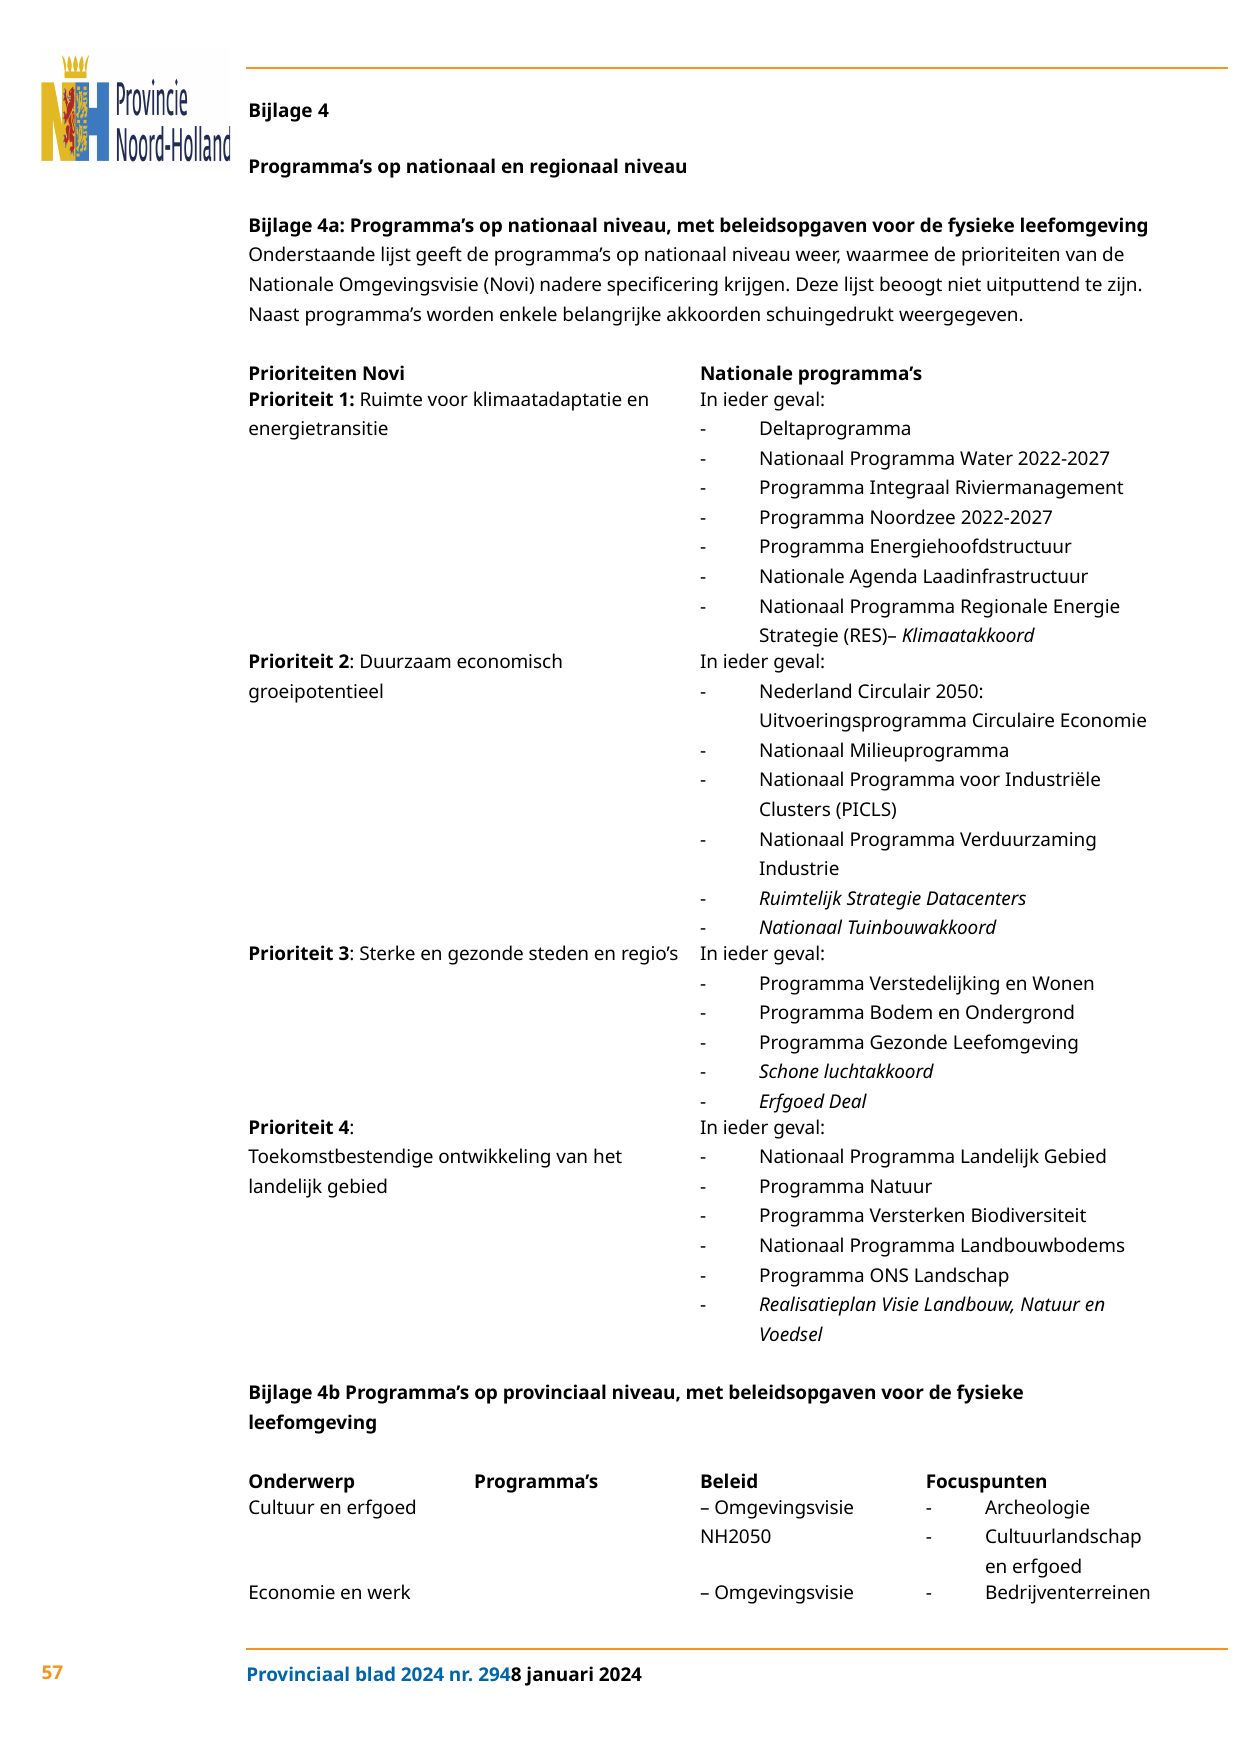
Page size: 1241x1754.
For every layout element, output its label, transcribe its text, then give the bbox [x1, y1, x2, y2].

table_cell [474, 1579, 700, 1605]
table_cell Bedrijventerreinen [926, 1579, 1152, 1605]
table_cell In ieder geval: Deltaprogramma Nationaal Programma Water 2022-2027 Programma Integraal Riviermanagement Programma Noordzee 2022-2027 Programma Energiehoofdstructuur Nationale Agenda Laadinfrastructuur Nationaal Programma Regionale Energie Strategie (RES)– Klimaatakkoord [700, 386, 1152, 648]
table_cell In ieder geval: Nederland Circulair 2050: Uitvoeringsprogramma Circulaire Economie Nationaal Milieuprogramma Nationaal Programma voor Industriële Clusters (PICLS) Nationaal Programma Verduurzaming Industrie Ruimtelijk Strategie Datacenters Nationaal Tuinbouwakkoord [700, 648, 1152, 940]
table_cell Prioriteit 1: Ruimte voor klimaatadaptatie en energietransitie [248, 386, 700, 648]
table_header Nationale programma’s [700, 360, 1152, 386]
table_cell Prioriteit 4: Toekomstbestendige ontwikkeling van het landelijk gebied [248, 1114, 700, 1347]
table_cell In ieder geval: Programma Verstedelijking en Wonen Programma Bodem en Ondergrond Programma Gezonde Leefomgeving Schone luchtakkoord Erfgoed Deal [700, 940, 1152, 1114]
text Bijlage 4 [248, 95, 1152, 123]
text Onderstaande lijst geeft de programma’s op nationaal niveau weer, waarmee de prioriteiten van de Nationale Omgevingsvisie (Novi) nadere specificering krijgen. Deze lijst beoogt niet uitputtend te zijn. Naast programma’s worden enkele belangrijke akkoorden schuingedrukt weergegeven. [248, 242, 1152, 327]
table_header Programma’s [474, 1468, 700, 1494]
table_cell Cultuur en erfgoed [248, 1494, 474, 1579]
table_cell Archeologie Cultuurlandschap en erfgoed [926, 1494, 1152, 1579]
table_cell – Omgevingsvisie [700, 1579, 926, 1605]
picture [41, 47, 231, 172]
table_header Prioriteiten Novi [248, 360, 700, 386]
table_cell Prioriteit 2: Duurzaam economisch groeipotentieel [248, 648, 700, 940]
table_cell Prioriteit 3: Sterke en gezonde steden en regio’s [248, 940, 700, 1114]
table_header Focuspunten [926, 1468, 1152, 1494]
text Programma’s op nationaal en regionaal niveau [248, 153, 1152, 179]
table_cell Economie en werk [248, 1579, 474, 1605]
table_cell [474, 1494, 700, 1579]
table_cell – Omgevingsvisie NH2050 [700, 1494, 926, 1579]
text Bijlage 4a: Programma’s op nationaal niveau, met beleidsopgaven voor de fysieke leefomgeving [248, 212, 1152, 238]
text Bijlage 4b Programma’s op provinciaal niveau, met beleidsopgaven voor de fysieke leefomgeving [248, 1379, 1152, 1435]
table_header Beleid [700, 1468, 926, 1494]
table_header Onderwerp [248, 1468, 474, 1494]
table_cell In ieder geval: Nationaal Programma Landelijk Gebied Programma Natuur Programma Versterken Biodiversiteit Nationaal Programma Landbouwbodems Programma ONS Landschap Realisatieplan Visie Landbouw, Natuur en Voedsel [700, 1114, 1152, 1347]
